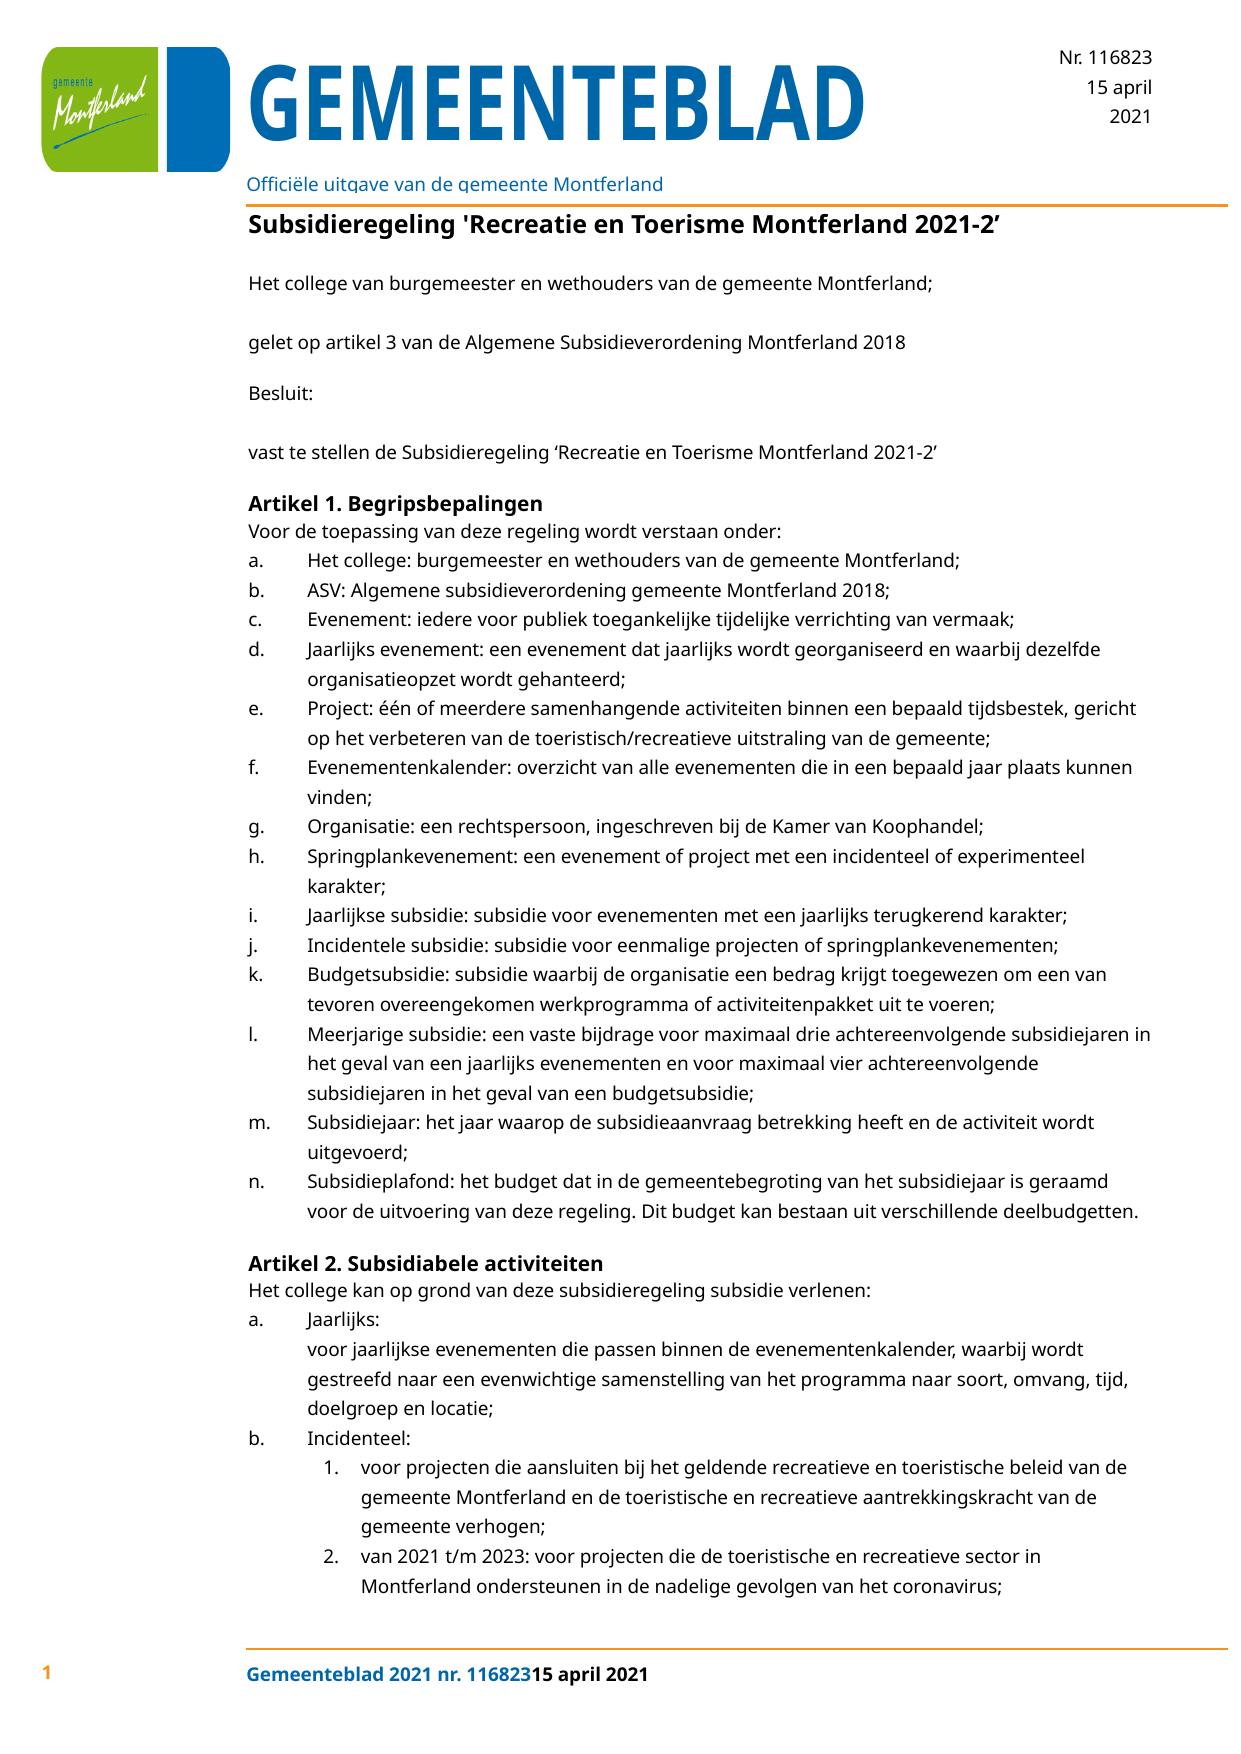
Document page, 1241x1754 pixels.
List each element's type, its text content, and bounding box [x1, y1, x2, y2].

list Jaarlijkse subsidie: subsidie voor evenementen met een jaarlijks terugkerend karakter; [248, 902, 1152, 928]
list Meerjarige subsidie: een vaste bijdrage voor maximaal drie achtereenvolgende subsidiejaren in het geval van een jaarlijks evenementen en voor maximaal vier achtereenvolgende subsidiejaren in het geval van een budgetsubsidie; [248, 1021, 1152, 1106]
list Project: één of meerdere samenhangende activiteiten binnen een bepaald tijdsbestek, gericht op het verbeteren van de toeristisch/recreatieve uitstraling van de gemeente; [248, 695, 1152, 751]
text gelet op artikel 3 van de Algemene Subsidieverordening Montferland 2018 [248, 329, 1152, 355]
text Artikel 2. Subsidiabele activiteiten [248, 1249, 1152, 1277]
list voor projecten die aansluiten bij het geldende recreatieve en toeristische beleid van de gemeente Montferland en de toeristische en recreatieve aantrekkingskracht van de gemeente verhogen; [323, 1454, 1152, 1539]
list Subsidiejaar: het jaar waarop de subsidieaanvraag betrekking heeft en de activiteit wordt uitgevoerd; [248, 1109, 1152, 1165]
text Voor de toepassing van deze regeling wordt verstaan onder: [248, 518, 1152, 543]
text Het college kan op grond van deze subsidieregeling subsidie verlenen: [248, 1277, 1152, 1303]
list Springplankevenement: een evenement of project met een incidenteel of experimenteel karakter; [248, 843, 1152, 898]
text Subsidieregeling 'Recreatie en Toerisme Montferland 2021-2’ [248, 207, 1152, 241]
text Besluit: [248, 380, 1152, 406]
list Jaarlijks evenement: een evenement dat jaarlijks wordt georganiseerd en waarbij dezelfde organisatieopzet wordt gehanteerd; [248, 636, 1152, 691]
list van 2021 t/m 2023: voor projecten die de toeristische en recreatieve sector in Montferland ondersteunen in de nadelige gevolgen van het coronavirus; [323, 1543, 1152, 1599]
list Incidenteel: [248, 1425, 1152, 1451]
picture [41, 47, 231, 172]
text Het college van burgemeester en wethouders van de gemeente Montferland; [248, 270, 1152, 296]
list Evenementenkalender: overzicht van alle evenementen die in een bepaald jaar plaats kunnen vinden; [248, 754, 1152, 810]
list Incidentele subsidie: subsidie voor eenmalige projecten of springplankevenementen; [248, 932, 1152, 958]
list Evenement: iedere voor publiek toegankelijke tijdelijke verrichting van vermaak; [248, 607, 1152, 632]
list voor jaarlijkse evenementen die passen binnen de evenementenkalender, waarbij wordt gestreefd naar een evenwichtige samenstelling van het programma naar soort, omvang, tijd, doelgroep en locatie; [248, 1336, 1152, 1421]
text Artikel 1. Begripsbepalingen [248, 489, 1152, 518]
list Het college: burgemeester en wethouders van de gemeente Montferland; [248, 547, 1152, 573]
list Budgetsubsidie: subsidie waarbij de organisatie een bedrag krijgt toegewezen om een van tevoren overeengekomen werkprogramma of activiteitenpakket uit te voeren; [248, 962, 1152, 1017]
list Subsidieplafond: het budget dat in de gemeentebegroting van het subsidiejaar is geraamd voor de uitvoering van deze regeling. Dit budget kan bestaan uit verschillende deelbudgetten. [248, 1169, 1152, 1224]
list Organisatie: een rechtspersoon, ingeschreven bij de Kamer van Koophandel; [248, 814, 1152, 839]
list Jaarlijks: [248, 1307, 1152, 1332]
list ASV: Algemene subsidieverordening gemeente Montferland 2018; [248, 577, 1152, 603]
text vast te stellen de Subsidieregeling ‘Recreatie en Toerisme Montferland 2021-2’ [248, 439, 1152, 465]
